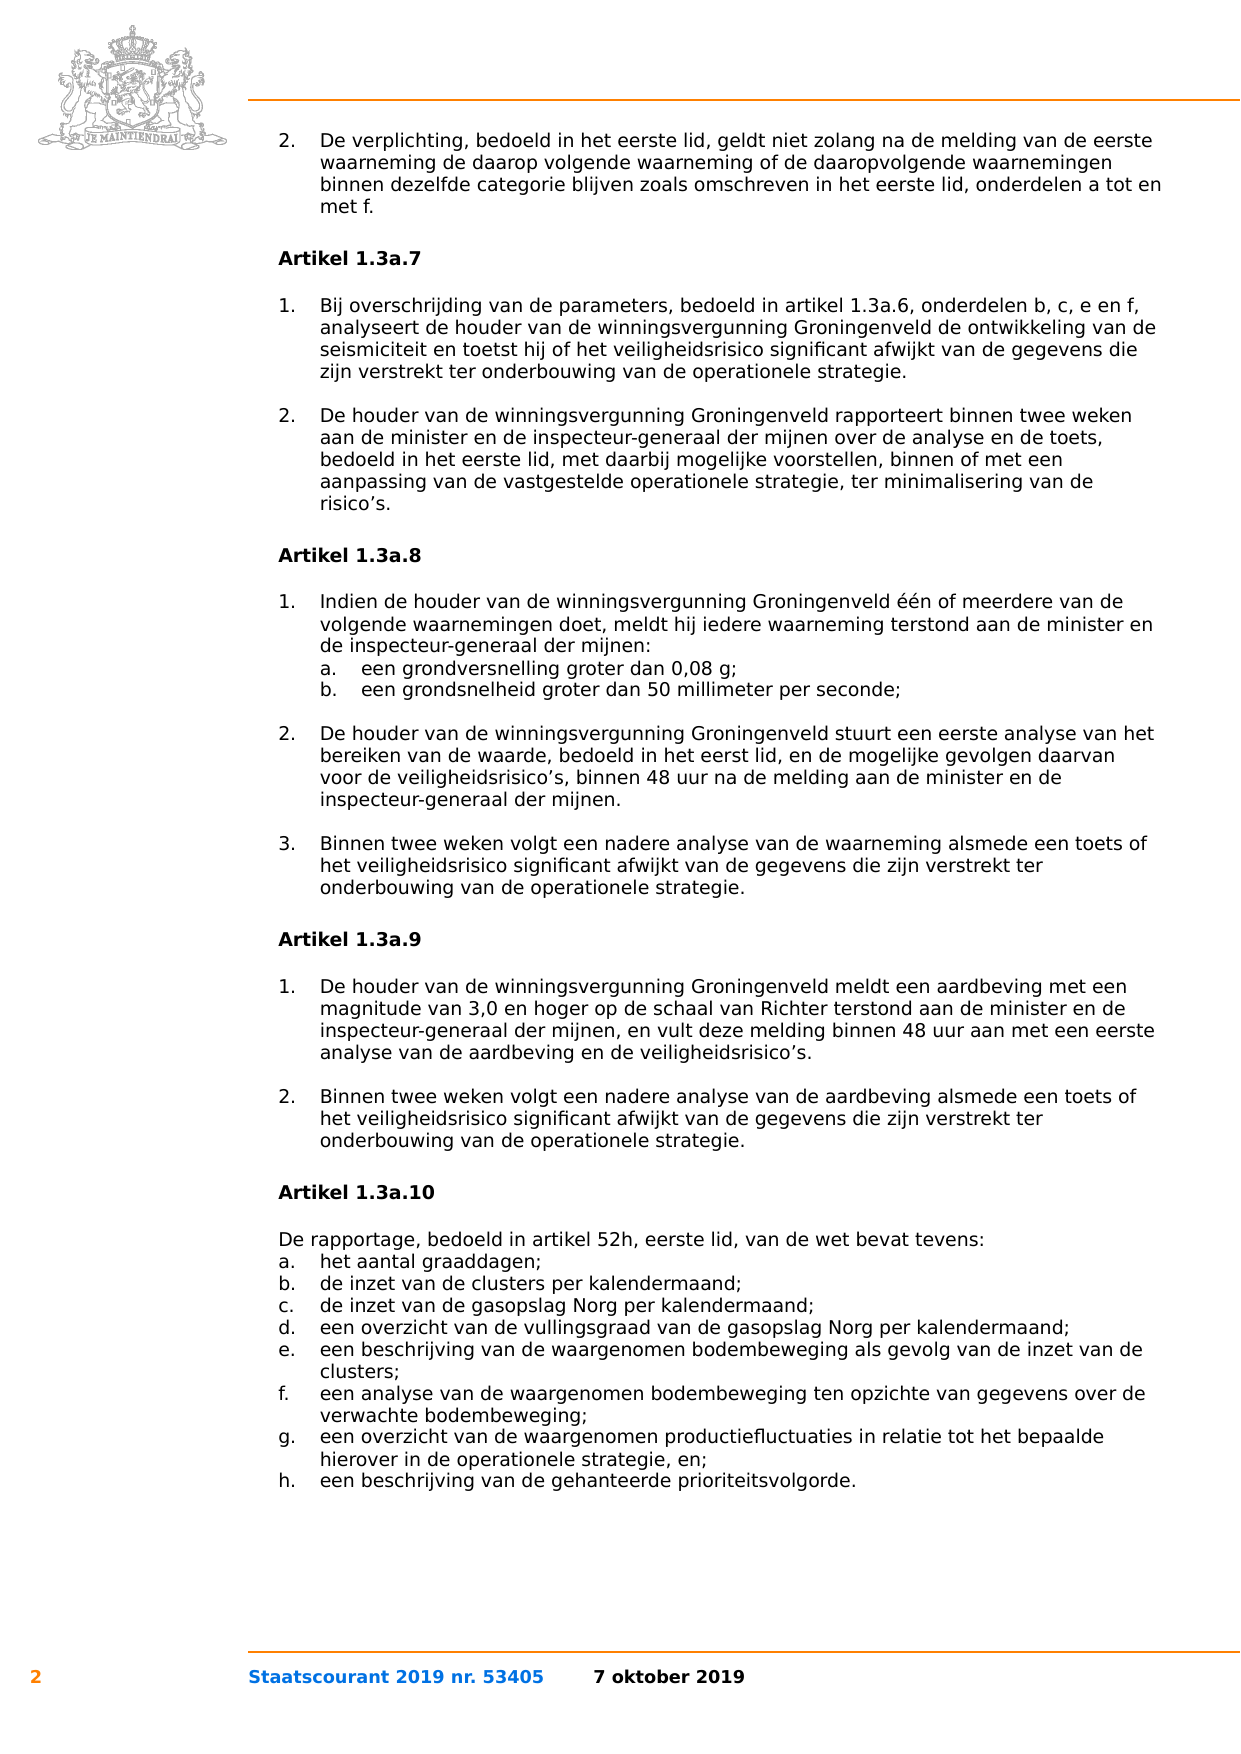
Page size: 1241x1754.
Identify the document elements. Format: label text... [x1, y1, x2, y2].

text 1. Bij overschrijding van de parameters, bedoeld in artikel 1.3a.6, onderdelen b, c, e en f, analyseert de houder van de winningsvergunning Groningenveld de ontwikkeling van de seismiciteit en toetst hij of het veiligheidsrisico significant afwijkt van de gegevens die zijn verstrekt ter onderbouwing van de operationele strategie. [278, 295, 1163, 383]
text 2. De houder van de winningsvergunning Groningenveld rapporteert binnen twee weken aan de minister en de inspecteur-generaal der mijnen over de analyse en de toets, bedoeld in het eerste lid, met daarbij mogelijke voorstellen, binnen of met een aanpassing van de vastgestelde operationele strategie, ter minimalisering van de risico’s. [278, 404, 1163, 514]
text 2. De verplichting, bedoeld in het eerste lid, geldt niet zolang na de melding van de eerste waarneming de daarop volgende waarneming of de daaropvolgende waarnemingen binnen dezelfde categorie blijven zoals omschreven in het eerste lid, onderdelen a tot en met f. [278, 130, 1163, 218]
text b. een grondsnelheid groter dan 50 millimeter per seconde; [319, 679, 1163, 701]
text f. een analyse van de waargenomen bodembeweging ten opzichte van gegevens over de verwachte bodembeweging; [278, 1382, 1163, 1426]
text 3. Binnen twee weken volgt een nadere analyse van de waarneming alsmede een toets of het veiligheidsrisico significant afwijkt van de gegevens die zijn verstrekt ter onderbouwing van de operationele strategie. [278, 833, 1163, 899]
text a. het aantal graaddagen; [278, 1251, 1163, 1273]
text De rapportage, bedoeld in artikel 52h, eerste lid, van de wet bevat tevens: [278, 1229, 1163, 1251]
text e. een beschrijving van de waargenomen bodembeweging als gevolg van de inzet van de clusters; [278, 1338, 1163, 1382]
text a. een grondversnelling groter dan 0,08 g; [319, 657, 1163, 679]
subtitle Artikel 1.3a.9 [278, 929, 1163, 951]
text g. een overzicht van de waargenomen productiefluctuaties in relatie tot het bepaalde hierover in de operationele strategie, en; [278, 1426, 1163, 1470]
text 2. Binnen twee weken volgt een nadere analyse van de aardbeving alsmede een toets of het veiligheidsrisico significant afwijkt van de gegevens die zijn verstrekt ter onderbouwing van de operationele strategie. [278, 1086, 1163, 1152]
text 2. De houder van de winningsvergunning Groningenveld stuurt een eerste analyse van het bereiken van de waarde, bedoeld in het eerst lid, en de mogelijke gevolgen daarvan voor de veiligheidsrisico’s, binnen 48 uur na de melding aan de minister en de inspecteur-generaal der mijnen. [278, 723, 1163, 811]
subtitle Artikel 1.3a.7 [278, 248, 1163, 270]
text b. de inzet van de clusters per kalendermaand; [278, 1273, 1163, 1294]
subtitle Artikel 1.3a.8 [278, 544, 1163, 566]
text c. de inzet van de gasopslag Norg per kalendermaand; [278, 1294, 1163, 1317]
text d. een overzicht van de vullingsgraad van de gasopslag Norg per kalendermaand; [278, 1317, 1163, 1338]
subtitle Artikel 1.3a.10 [278, 1182, 1163, 1204]
text 1. Indien de houder van de winningsvergunning Groningenveld één of meerdere van de volgende waarnemingen doet, meldt hij iedere waarneming terstond aan de minister en de inspecteur-generaal der mijnen: [278, 591, 1163, 657]
picture [38, 25, 227, 150]
text 1. De houder van de winningsvergunning Groningenveld meldt een aardbeving met een magnitude van 3,0 en hoger op de schaal van Richter terstond aan de minister en de inspecteur-generaal der mijnen, en vult deze melding binnen 48 uur aan met een eerste analyse van de aardbeving en de veiligheidsrisico’s. [278, 976, 1163, 1064]
text h. een beschrijving van de gehanteerde prioriteitsvolgorde. [278, 1470, 1163, 1492]
